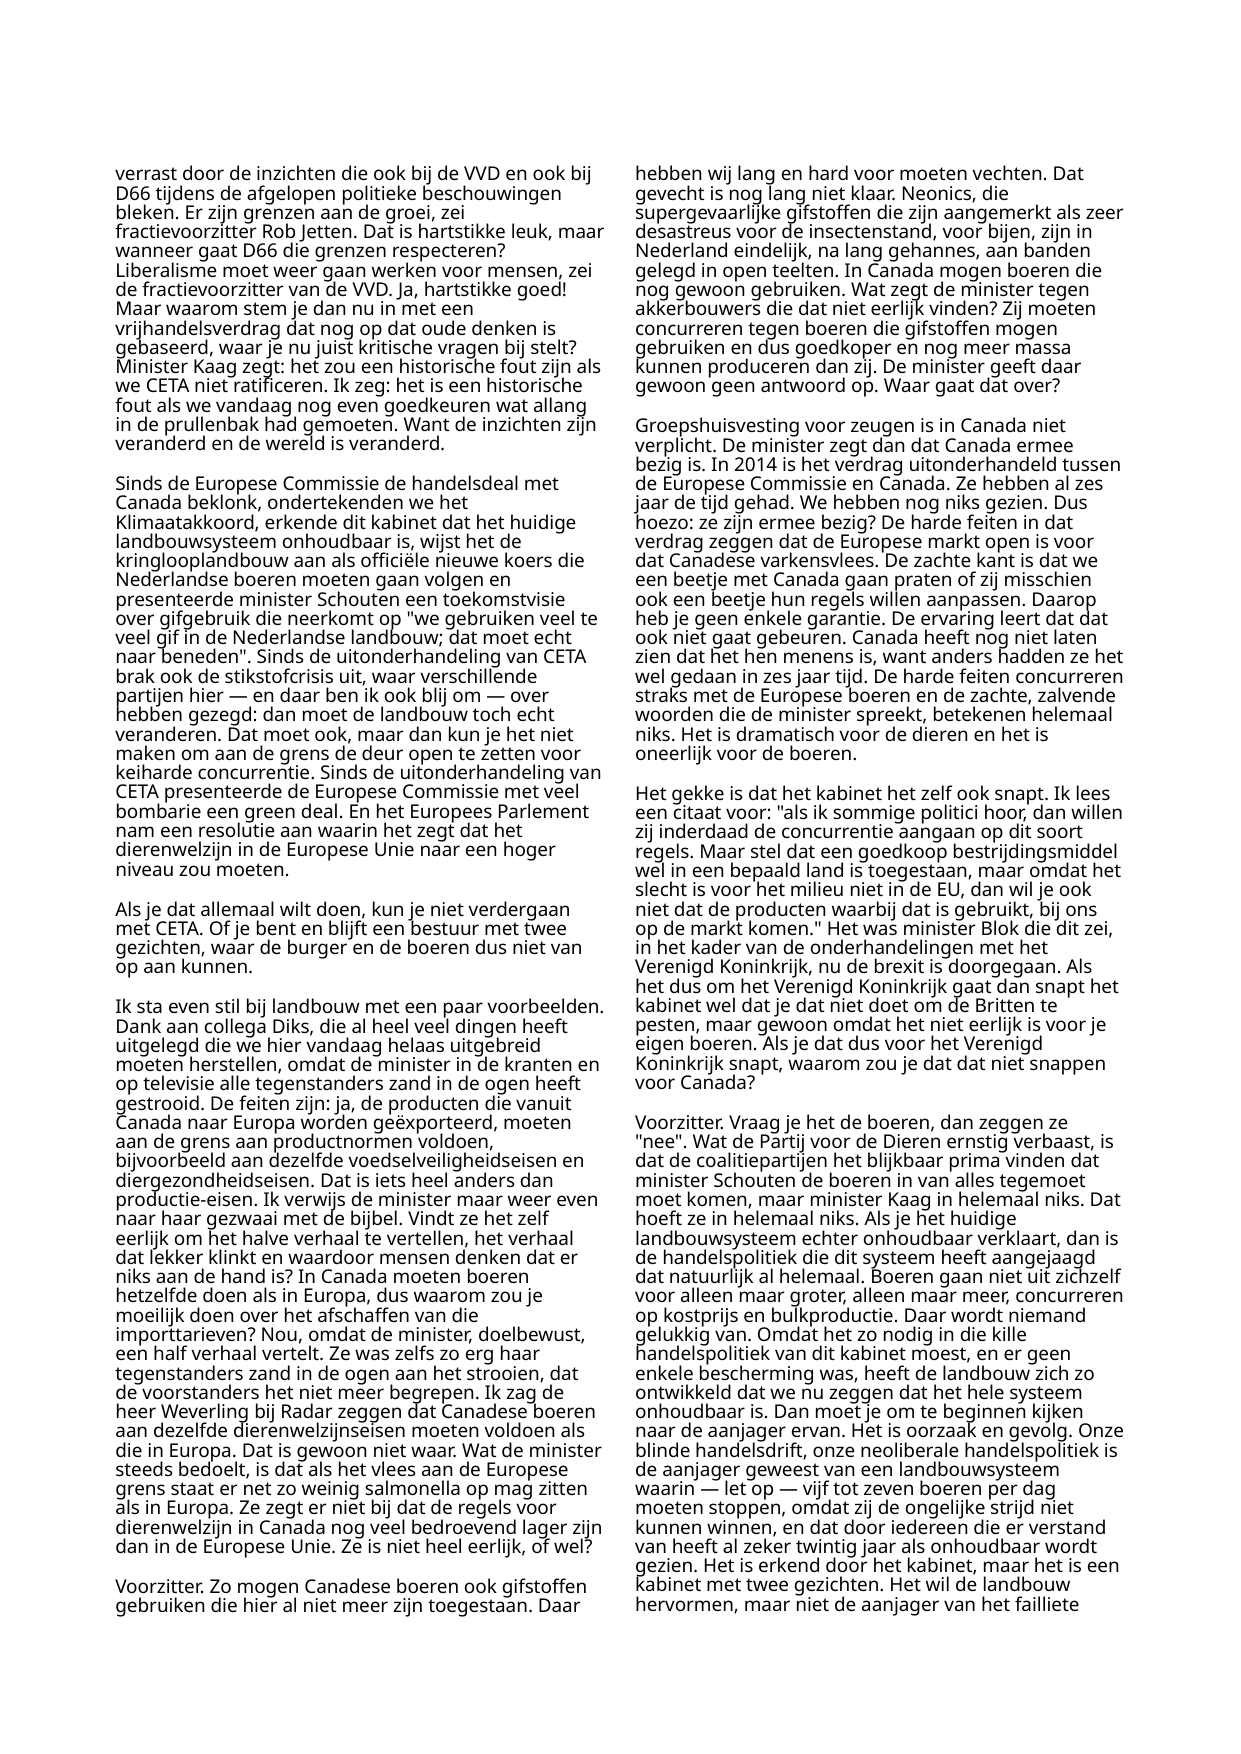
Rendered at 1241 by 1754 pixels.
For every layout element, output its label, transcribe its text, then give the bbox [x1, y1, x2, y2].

text Het gekke is dat het kabinet het zelf ook snapt. Ik lees een citaat voor: "als ik sommige politici hoor, dan willen zij inderdaad de concurrentie aangaan op dit soort regels. Maar stel dat een goedkoop bestrijdingsmiddel wel in een bepaald land is toegestaan, maar omdat het slecht is voor het milieu niet in de EU, dan wil je ook niet dat de producten waarbij dat is gebruikt, bij ons op de markt komen." Het was minister Blok die dit zei, in het kader van de onderhandelingen met het Verenigd Koninkrijk, nu de brexit is doorgegaan. Als het dus om het Verenigd Koninkrijk gaat dan snapt het kabinet wel dat je dat niet doet om de Britten te pesten, maar gewoon omdat het niet eerlijk is voor je eigen boeren. Als je dat dus voor het Verenigd Koninkrijk snapt, waarom zou je dat dat niet snappen voor Canada? [635, 785, 1125, 1093]
text hebben wij lang en hard voor moeten vechten. Dat gevecht is nog lang niet klaar. Neonics, die supergevaarlijke gifstoffen die zijn aangemerkt als zeer desastreus voor de insectenstand, voor bijen, zijn in Nederland eindelijk, na lang gehannes, aan banden gelegd in open teelten. In Canada mogen boeren die nog gewoon gebruiken. Wat zegt de minister tegen akkerbouwers die dat niet eerlijk vinden? Zij moeten concurreren tegen boeren die gifstoffen mogen gebruiken en dus goedkoper en nog meer massa kunnen produceren dan zij. De minister geeft daar gewoon geen antwoord op. Waar gaat dat over? [635, 165, 1125, 397]
text verrast door de inzichten die ook bij de VVD en ook bij D66 tijdens de afgelopen politieke beschouwingen bleken. Er zijn grenzen aan de groei, zei fractievoorzitter Rob Jetten. Dat is hartstikke leuk, maar wanneer gaat D66 die grenzen respecteren? Liberalisme moet weer gaan werken voor mensen, zei de fractievoorzitter van de VVD. Ja, hartstikke goed! Maar waarom stem je dan nu in met een vrijhandelsverdrag dat nog op dat oude denken is gebaseerd, waar je nu juist kritische vragen bij stelt? Minister Kaag zegt: het zou een historische fout zijn als we CETA niet ratificeren. Ik zeg: het is een historische fout als we vandaag nog even goedkeuren wat allang in de prullenbak had gemoeten. Want de inzichten zijn veranderd en de wereld is veranderd. [115, 165, 605, 454]
text Voorzitter. Vraag je het de boeren, dan zeggen ze "nee". Wat de Partij voor de Dieren ernstig verbaast, is dat de coalitiepartijen het blijkbaar prima vinden dat minister Schouten de boeren in van alles tegemoet moet komen, maar minister Kaag in helemaal niks. Dat hoeft ze in helemaal niks. Als je het huidige landbouwsysteem echter onhoudbaar verklaart, dan is de handelspolitiek die dit systeem heeft aangejaagd dat natuurlijk al helemaal. Boeren gaan niet uit zichzelf voor alleen maar groter, alleen maar meer, concurreren op kostprijs en bulkproductie. Daar wordt niemand gelukkig van. Omdat het zo nodig in die kille handelspolitiek van dit kabinet moest, en er geen enkele bescherming was, heeft de landbouw zich zo ontwikkeld dat we nu zeggen dat het hele systeem onhoudbaar is. Dan moet je om te beginnen kijken naar de aanjager ervan. Het is oorzaak en gevolg. Onze blinde handelsdrift, onze neoliberale handelspolitiek is de aanjager geweest van een landbouwsysteem waarin — let op — vijf tot zeven boeren per dag moeten stoppen, omdat zij de ongelijke strijd niet kunnen winnen, en dat door iedereen die er verstand van heeft al zeker twintig jaar als onhoudbaar wordt gezien. Het is erkend door het kabinet, maar het is een kabinet met twee gezichten. Het wil de landbouw hervormen, maar niet de aanjager van het failliete [635, 1114, 1125, 1615]
text Als je dat allemaal wilt doen, kun je niet verdergaan met CETA. Of je bent en blijft een bestuur met twee gezichten, waar de burger en de boeren dus niet van op aan kunnen. [115, 901, 605, 978]
text Voorzitter. Zo mogen Canadese boeren ook gifstoffen gebruiken die hier al niet meer zijn toegestaan. Daar [115, 1578, 605, 1616]
text Groepshuisvesting voor zeugen is in Canada niet verplicht. De minister zegt dan dat Canada ermee bezig is. In 2014 is het verdrag uitonderhandeld tussen de Europese Commissie en Canada. Ze hebben al zes jaar de tijd gehad. We hebben nog niks gezien. Dus hoezo: ze zijn ermee bezig? De harde feiten in dat verdrag zeggen dat de Europese markt open is voor dat Canadese varkensvlees. De zachte kant is dat we een beetje met Canada gaan praten of zij misschien ook een beetje hun regels willen aanpassen. Daarop heb je geen enkele garantie. De ervaring leert dat dat ook niet gaat gebeuren. Canada heeft nog niet laten zien dat het hen menens is, want anders hadden ze het wel gedaan in zes jaar tijd. De harde feiten concurreren straks met de Europese boeren en de zachte, zalvende woorden die de minister spreekt, betekenen helemaal niks. Het is dramatisch voor de dieren en het is oneerlijk voor de boeren. [635, 417, 1125, 764]
text Sinds de Europese Commissie de handelsdeal met Canada beklonk, ondertekenden we het Klimaatakkoord, erkende dit kabinet dat het huidige landbouwsysteem onhoudbaar is, wijst het de kringlooplandbouw aan als officiële nieuwe koers die Nederlandse boeren moeten gaan volgen en presenteerde minister Schouten een toekomstvisie over gifgebruik die neerkomt op "we gebruiken veel te veel gif in de Nederlandse landbouw; dat moet echt naar beneden". Sinds de uitonderhandeling van CETA brak ook de stikstofcrisis uit, waar verschillende partijen hier — en daar ben ik ook blij om — over hebben gezegd: dan moet de landbouw toch echt veranderen. Dat moet ook, maar dan kun je het niet maken om aan de grens de deur open te zetten voor keiharde concurrentie. Sinds de uitonderhandeling van CETA presenteerde de Europese Commissie met veel bombarie een green deal. En het Europees Parlement nam een resolutie aan waarin het zegt dat het dierenwelzijn in de Europese Unie naar een hoger niveau zou moeten. [115, 475, 605, 880]
text Ik sta even stil bij landbouw met een paar voorbeelden. Dank aan collega Diks, die al heel veel dingen heeft uitgelegd die we hier vandaag helaas uitgebreid moeten herstellen, omdat de minister in de kranten en op televisie alle tegenstanders zand in de ogen heeft gestrooid. De feiten zijn: ja, de producten die vanuit Canada naar Europa worden geëxporteerd, moeten aan de grens aan productnormen voldoen, bijvoorbeeld aan dezelfde voedselveiligheidseisen en diergezondheidseisen. Dat is iets heel anders dan productie-eisen. Ik verwijs de minister maar weer even naar haar gezwaai met de bijbel. Vindt ze het zelf eerlijk om het halve verhaal te vertellen, het verhaal dat lekker klinkt en waardoor mensen denken dat er niks aan de hand is? In Canada moeten boeren hetzelfde doen als in Europa, dus waarom zou je moeilijk doen over het afschaffen van die importtarieven? Nou, omdat de minister, doelbewust, een half verhaal vertelt. Ze was zelfs zo erg haar tegenstanders zand in de ogen aan het strooien, dat de voorstanders het niet meer begrepen. Ik zag de heer Weverling bij Radar zeggen dat Canadese boeren aan dezelfde dierenwelzijnseisen moeten voldoen als die in Europa. Dat is gewoon niet waar. Wat de minister steeds bedoelt, is dat als het vlees aan de Europese grens staat er net zo weinig salmonella op mag zitten als in Europa. Ze zegt er niet bij dat de regels voor dierenwelzijn in Canada nog veel bedroevend lager zijn dan in de Europese Unie. Ze is niet heel eerlijk, of wel? [115, 998, 605, 1557]
